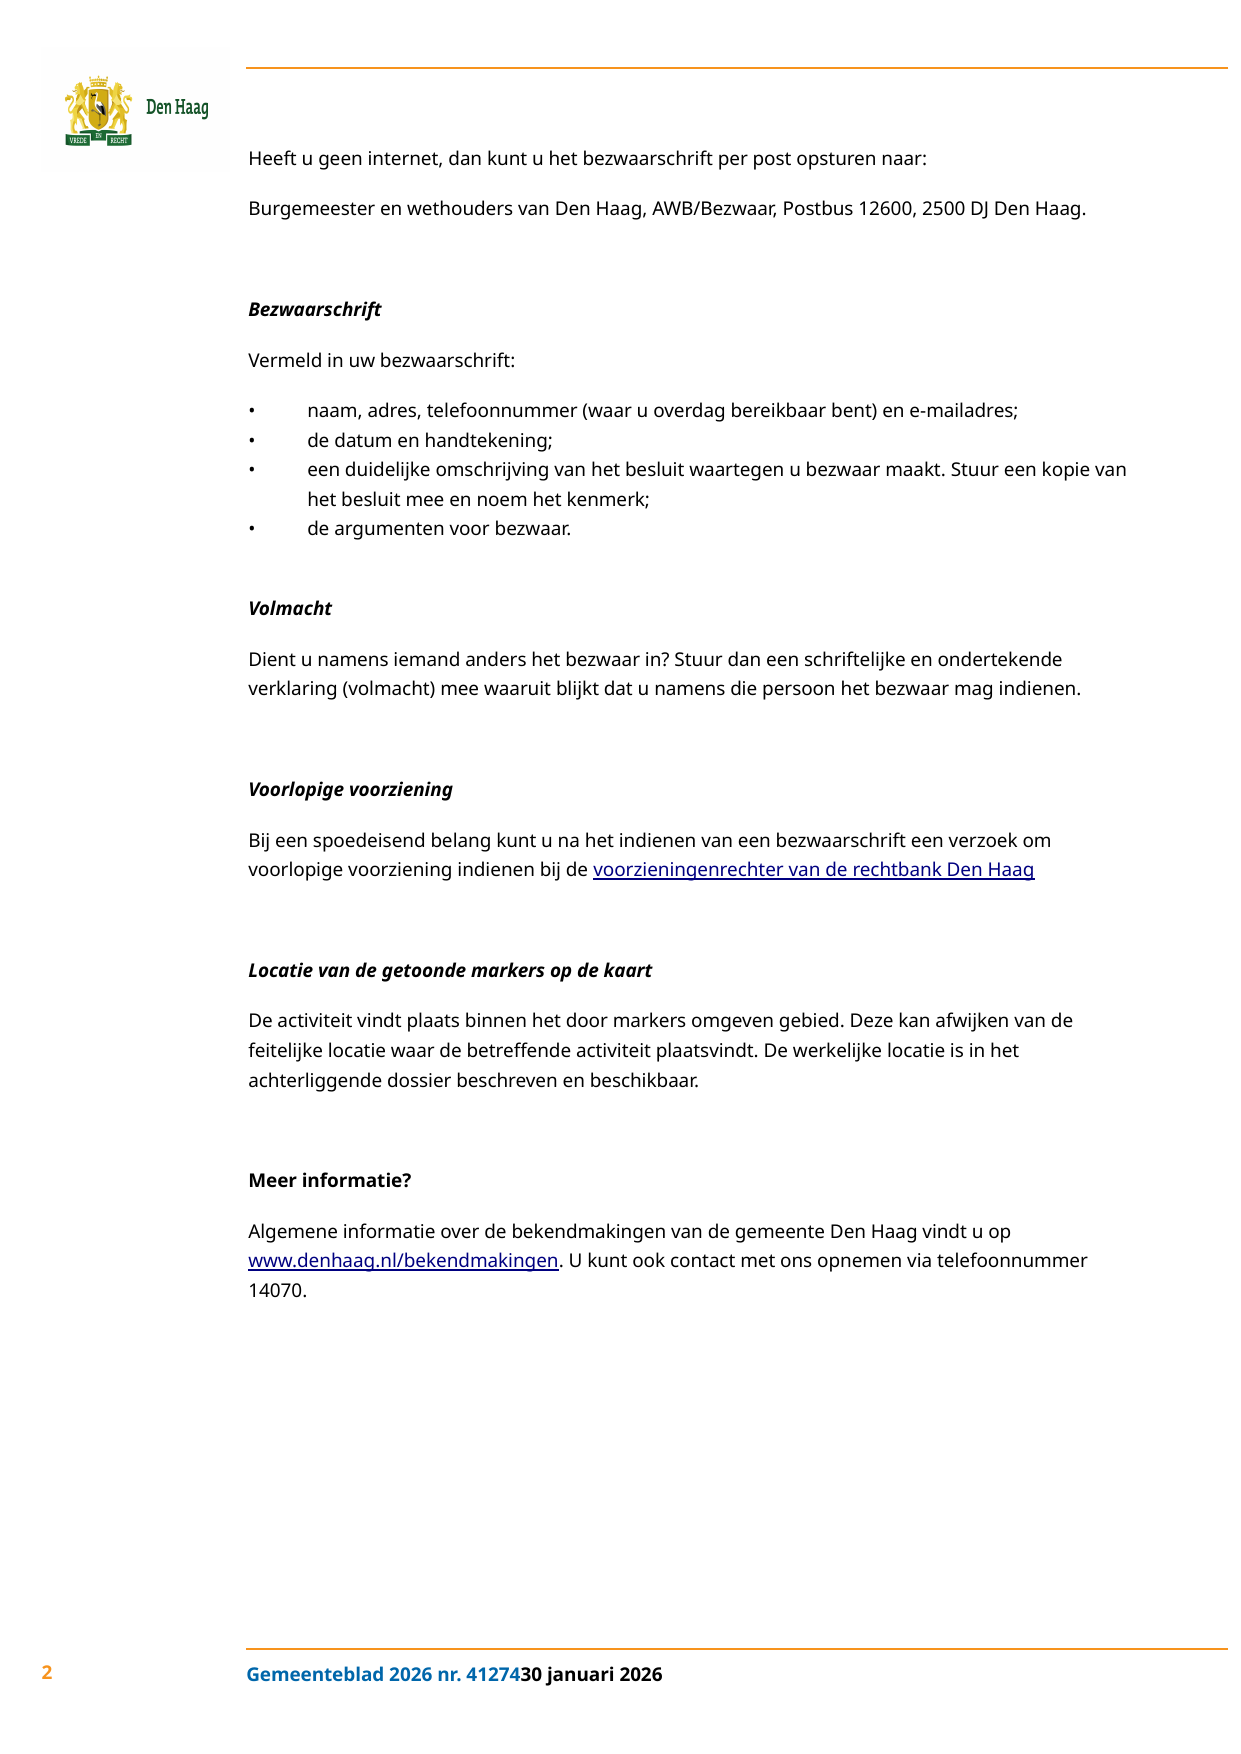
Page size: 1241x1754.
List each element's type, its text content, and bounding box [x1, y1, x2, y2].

list naam, adres, telefoonnummer (waar u overdag bereikbaar bent) en e-mailadres; [248, 397, 1152, 423]
text Burgemeester en wethouders van Den Haag, AWB/Bezwaar, Postbus 12600, 2500 DJ Den Haag. [248, 196, 1152, 221]
text Algemene informatie over de bekendmakingen van de gemeente Den Haag vindt u op www.denhaag.nl/bekendmakingen. U kunt ook contact met ons opnemen via telefoonnummer 14070. [248, 1218, 1152, 1303]
text Voorlopige voorziening [248, 776, 1152, 802]
text Bij een spoedeisend belang kunt u na het indienen van een bezwaarschrift een verzoek om voorlopige voorziening indienen bij de voorzieningenrechter van de rechtbank Den Haag [248, 827, 1152, 882]
text Volmacht [248, 596, 1152, 621]
list de argumenten voor bezwaar. [248, 516, 1152, 541]
list een duidelijke omschrijving van het besluit waartegen u bezwaar maakt. Stuur een kopie van het besluit mee en noem het kenmerk; [248, 456, 1152, 512]
text Meer informatie? [248, 1168, 1152, 1193]
text Locatie van de getoonde markers op de kaart [248, 957, 1152, 983]
picture [41, 47, 231, 172]
list de datum en handtekening; [248, 427, 1152, 453]
text De activiteit vindt plaats binnen het door markers omgeven gebied. Deze kan afwijken van de feitelijke locatie waar de betreffende activiteit plaatsvindt. De werkelijke locatie is in het achterliggende dossier beschreven en beschikbaar. [248, 1008, 1152, 1093]
text Heeft u geen internet, dan kunt u het bezwaarschrift per post opsturen naar: [248, 145, 1152, 171]
text Bezwaarschrift [248, 296, 1152, 322]
text Dient u namens iemand anders het bezwaar in? Stuur dan een schriftelijke en ondertekende verklaring (volmacht) mee waaruit blijkt dat u namens die persoon het bezwaar mag indienen. [248, 646, 1152, 701]
text Vermeld in uw bezwaarschrift: [248, 347, 1152, 373]
